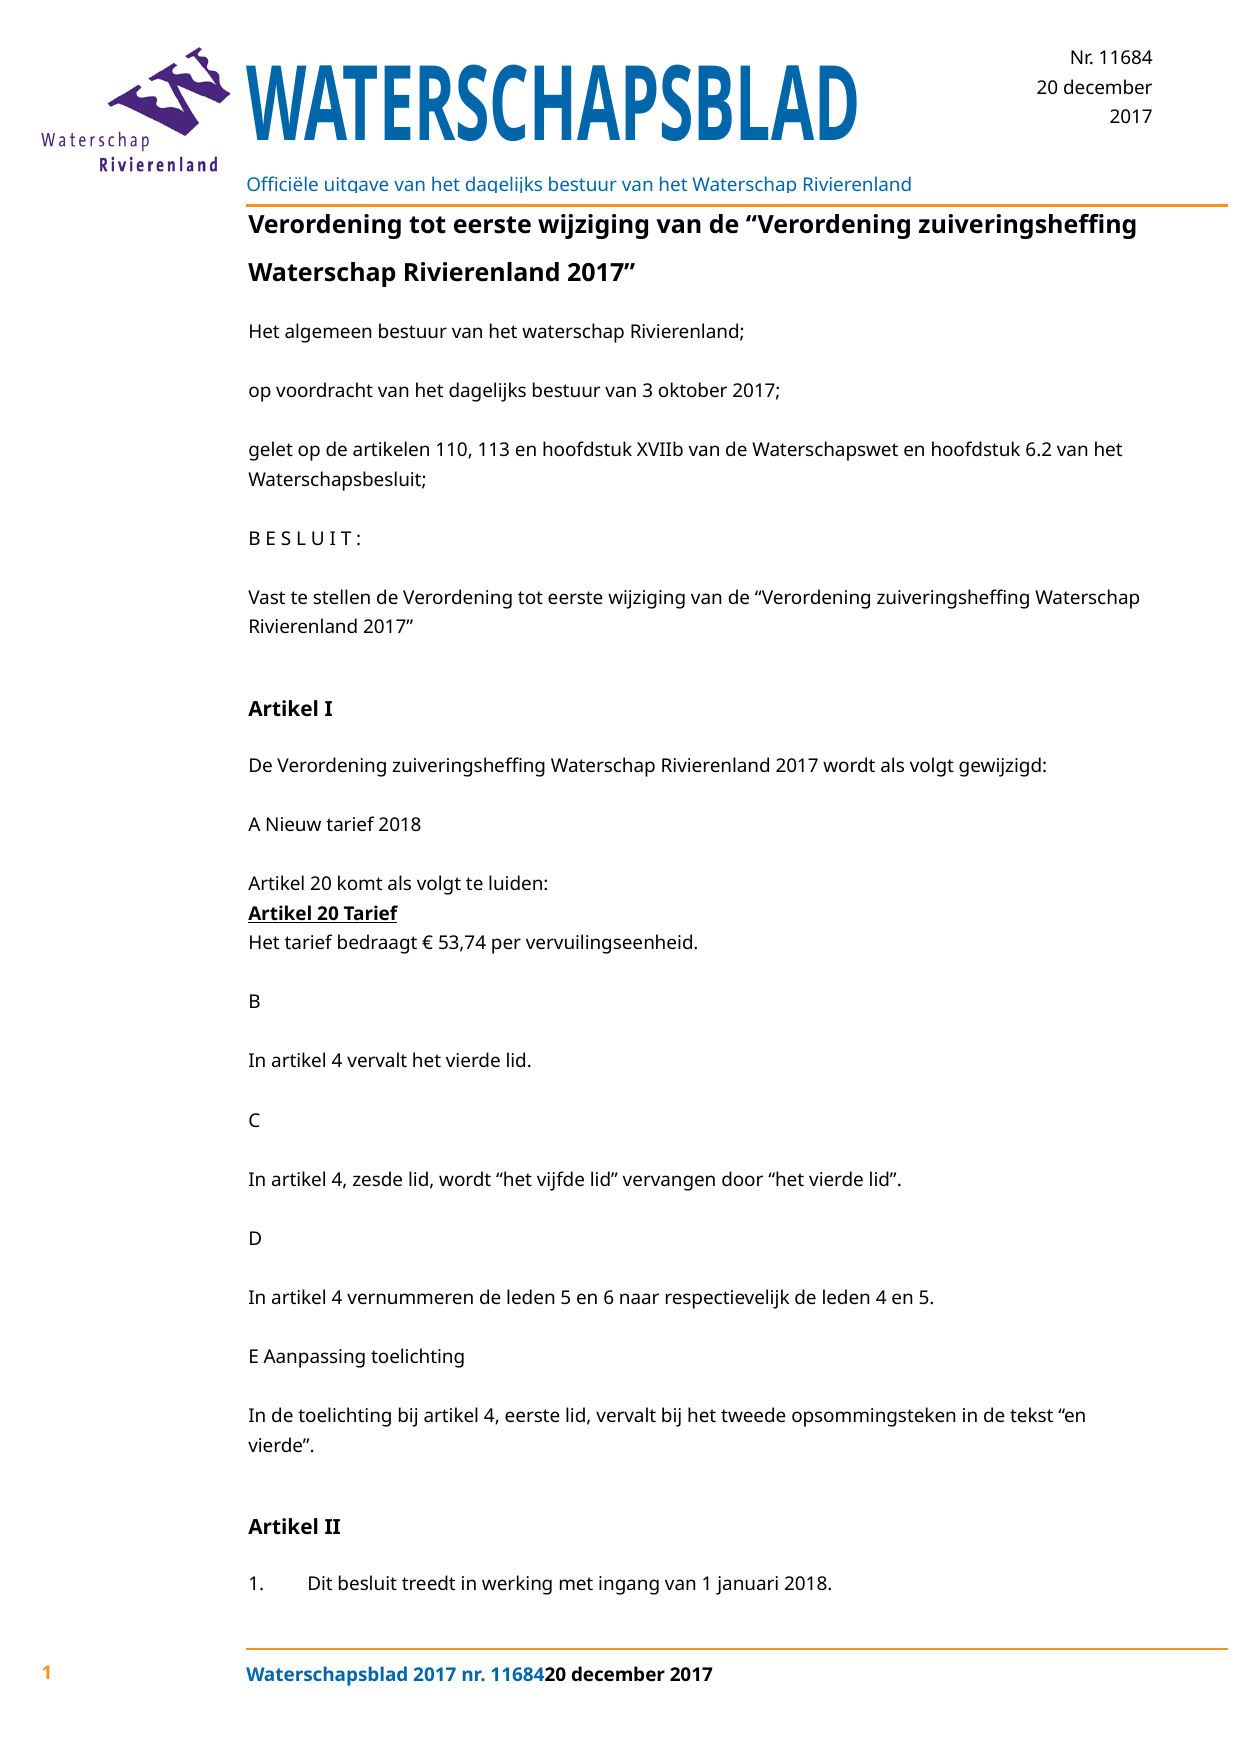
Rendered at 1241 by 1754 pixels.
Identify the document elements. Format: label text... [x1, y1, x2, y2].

text Het algemeen bestuur van het waterschap Rivierenland; [248, 318, 1152, 344]
text In artikel 4, zesde lid, wordt “het vijfde lid” vervangen door “het vierde lid”. [248, 1166, 1152, 1192]
text E Aanpassing toelichting [248, 1343, 1152, 1369]
text Vast te stellen de Verordening tot eerste wijziging van de “Verordening zuiveringsheffing Waterschap Rivierenland 2017” [248, 584, 1152, 639]
picture [41, 47, 231, 172]
text gelet op de artikelen 110, 113 en hoofdstuk XVIIb van de Waterschapswet en hoofdstuk 6.2 van het Waterschapsbesluit; [248, 436, 1152, 492]
text Verordening tot eerste wijziging van de “Verordening zuiveringsheffing Waterschap Rivierenland 2017” [248, 207, 1152, 288]
text In artikel 4 vervalt het vierde lid. [248, 1048, 1152, 1073]
text B E S L U I T : [248, 525, 1152, 551]
text Artikel II [248, 1512, 1152, 1541]
text In artikel 4 vernummeren de leden 5 en 6 naar respectievelijk de leden 4 en 5. [248, 1284, 1152, 1310]
list Dit besluit treedt in werking met ingang van 1 januari 2018. [248, 1570, 1152, 1596]
text D [248, 1225, 1152, 1251]
text In de toelichting bij artikel 4, eerste lid, vervalt bij het tweede opsommingsteken in de tekst “en vierde”. [248, 1403, 1152, 1458]
text Artikel 20 Tarief [248, 900, 1152, 925]
text A Nieuw tarief 2018 [248, 811, 1152, 837]
text Artikel I [248, 694, 1152, 722]
text De Verordening zuiveringsheffing Waterschap Rivierenland 2017 wordt als volgt gewijzigd: [248, 752, 1152, 777]
text B [248, 988, 1152, 1014]
text op voordracht van het dagelijks bestuur van 3 oktober 2017; [248, 377, 1152, 403]
text Artikel 20 komt als volgt te luiden: [248, 870, 1152, 896]
text Het tarief bedraagt € 53,74 per vervuilingseenheid. [248, 929, 1152, 955]
text C [248, 1107, 1152, 1132]
